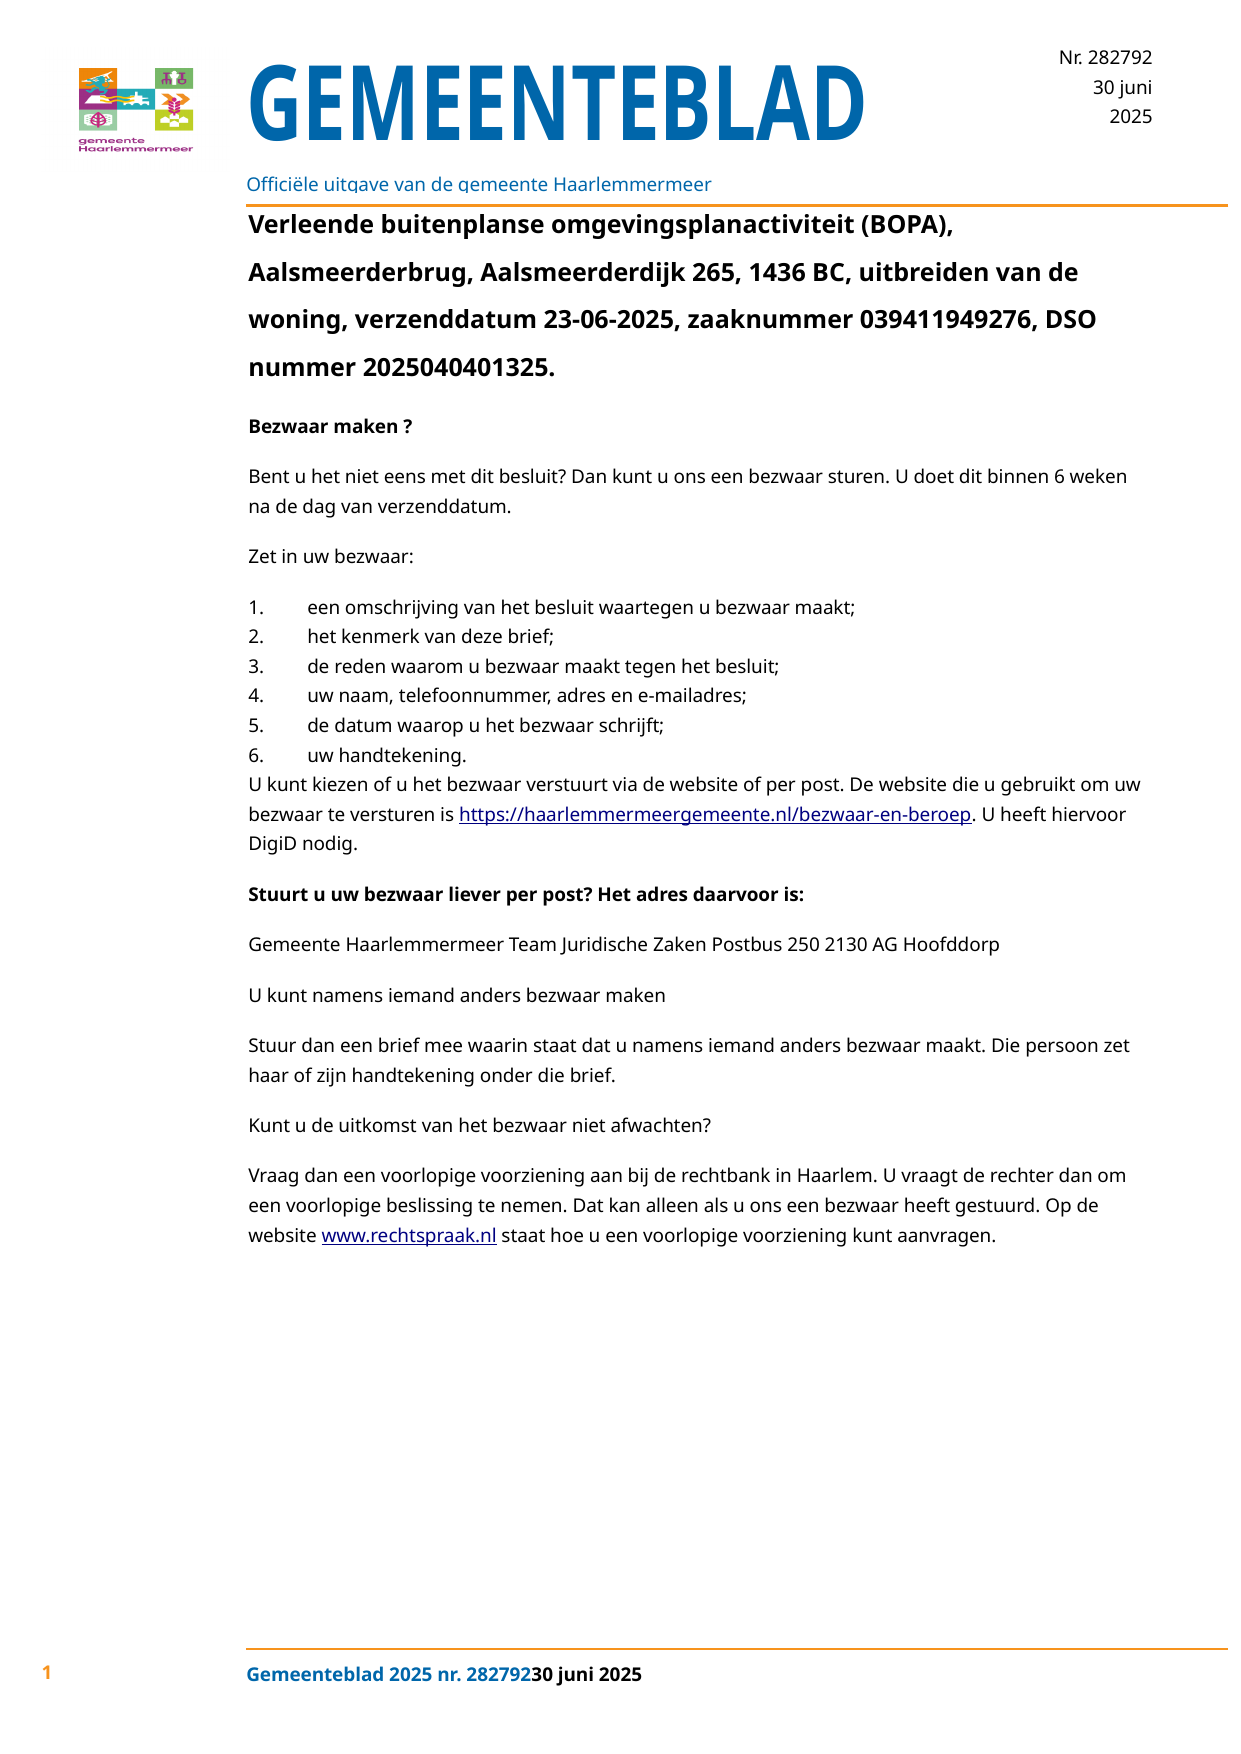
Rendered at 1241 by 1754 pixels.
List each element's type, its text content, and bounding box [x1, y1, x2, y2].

text Verleende buitenplanse omgevingsplanactiviteit (BOPA), Aalsmeerderbrug, Aalsmeerderdijk 265, 1436 BC, uitbreiden van de woning, verzenddatum 23-06-2025, zaaknummer 039411949276, DSO nummer 2025040401325. [248, 207, 1152, 384]
text Stuur dan een brief mee waarin staat dat u namens iemand anders bezwaar maakt. Die persoon zet haar of zijn handtekening onder die brief. [248, 1032, 1152, 1088]
list een omschrijving van het besluit waartegen u bezwaar maakt; [248, 594, 1152, 620]
picture [41, 47, 231, 172]
text Bent u het niet eens met dit besluit? Dan kunt u ons een bezwaar sturen. U doet dit binnen 6 weken na de dag van verzenddatum. [248, 463, 1152, 519]
text U kunt kiezen of u het bezwaar verstuurt via de website of per post. De website die u gebruikt om uw bezwaar te versturen is https://haarlemmermeergemeente.nl/bezwaar-en-beroep. U heeft hiervoor DigiD nodig. [248, 771, 1152, 856]
text Gemeente Haarlemmermeer Team Juridische Zaken Postbus 250 2130 AG Hoofddorp [248, 931, 1152, 957]
text Vraag dan een voorlopige voorziening aan bij de rechtbank in Haarlem. U vraagt de rechter dan om een voorlopige beslissing te nemen. Dat kan alleen als u ons een bezwaar heeft gestuurd. Op de website www.rechtspraak.nl staat hoe u een voorlopige voorziening kunt aanvragen. [248, 1163, 1152, 1248]
text Bezwaar maken ? [248, 413, 1152, 439]
text Zet in uw bezwaar: [248, 543, 1152, 569]
list uw naam, telefoonnummer, adres en e-mailadres; [248, 683, 1152, 708]
text Kunt u de uitkomst van het bezwaar niet afwachten? [248, 1112, 1152, 1138]
text U kunt namens iemand anders bezwaar maken [248, 982, 1152, 1008]
list de datum waarop u het bezwaar schrijft; [248, 712, 1152, 738]
list het kenmerk van deze brief; [248, 623, 1152, 649]
list de reden waarom u bezwaar maakt tegen het besluit; [248, 653, 1152, 679]
text Stuurt u uw bezwaar liever per post? Het adres daarvoor is: [248, 881, 1152, 907]
list uw handtekening. [248, 742, 1152, 768]
